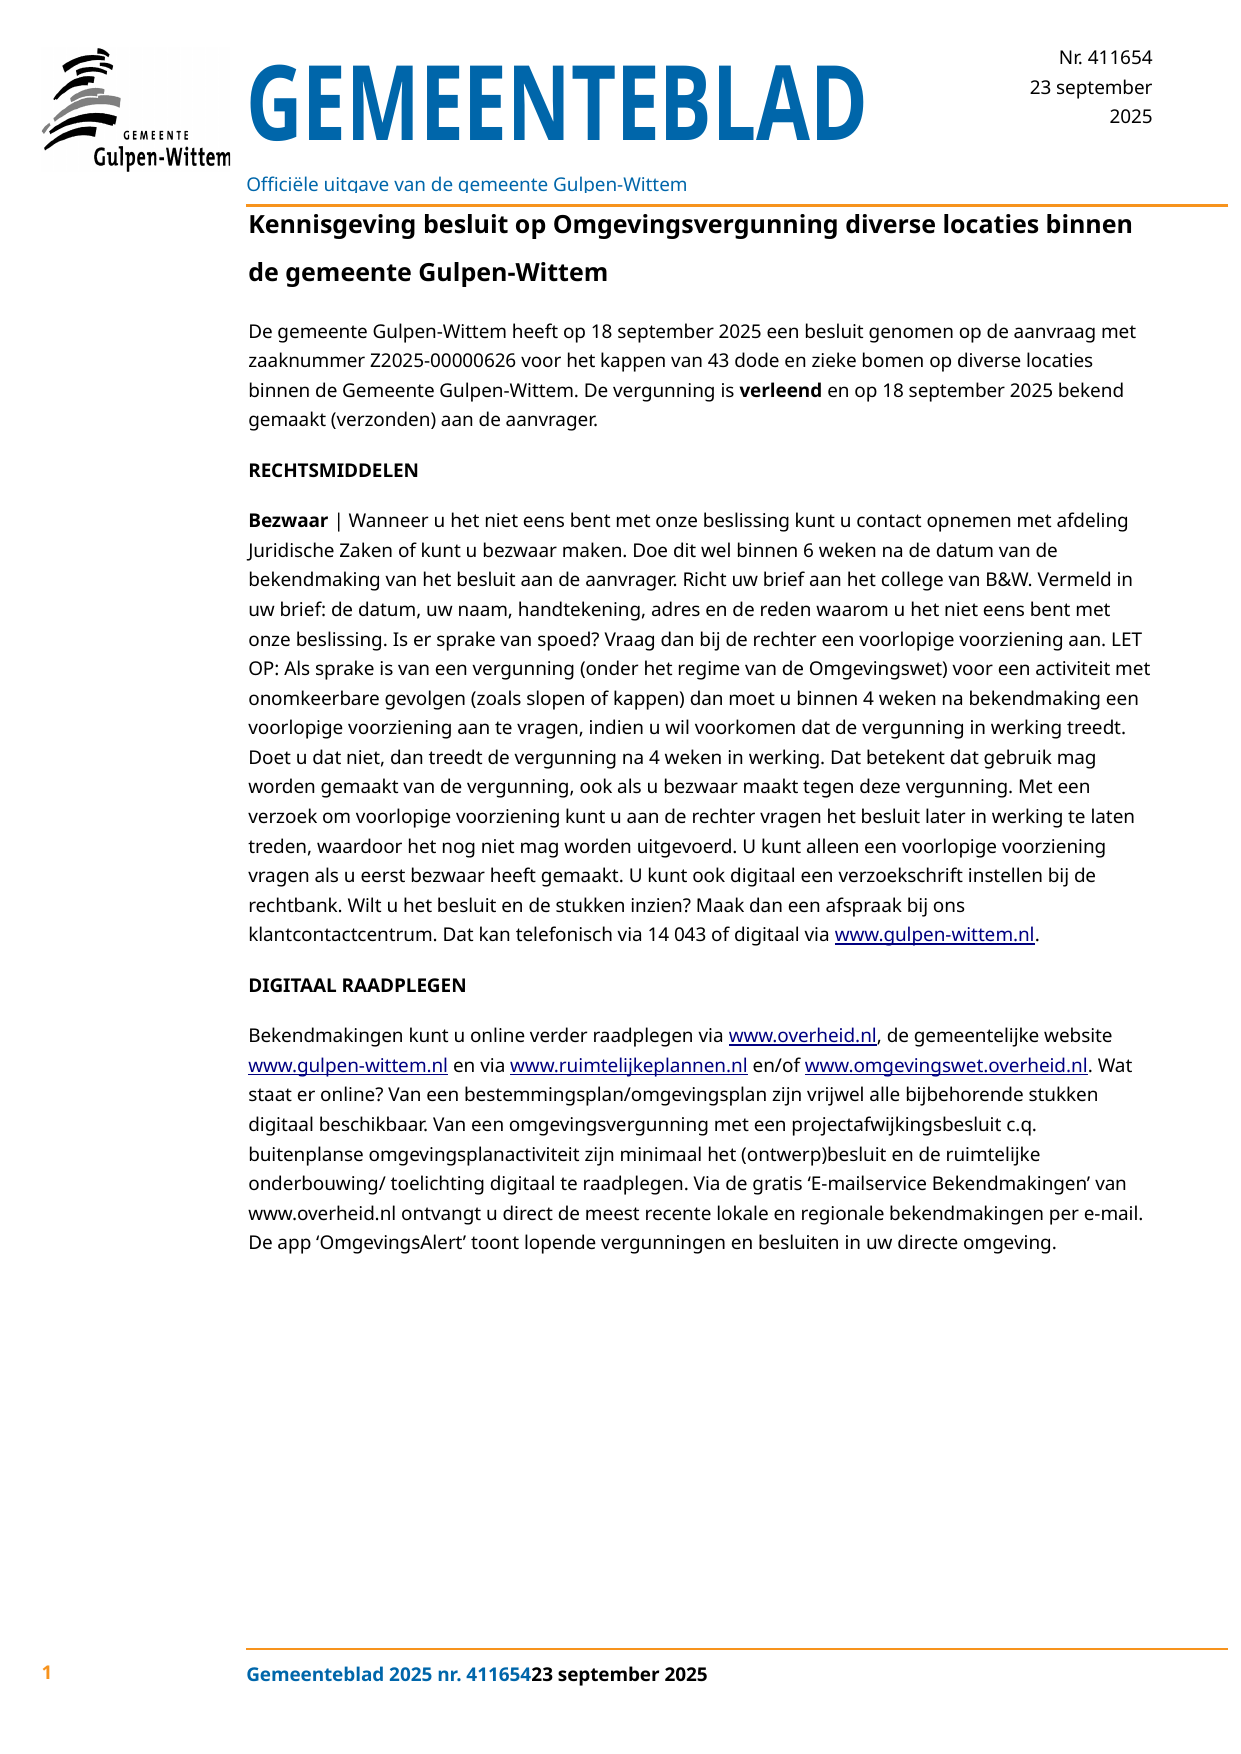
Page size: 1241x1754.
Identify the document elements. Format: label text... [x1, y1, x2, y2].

text Kennisgeving besluit op Omgevingsvergunning diverse locaties binnen de gemeente Gulpen-Wittem [248, 207, 1152, 288]
picture [41, 47, 231, 172]
text Bezwaar | Wanneer u het niet eens bent met onze beslissing kunt u contact opnemen met afdeling Juridische Zaken of kunt u bezwaar maken. Doe dit wel binnen 6 weken na de datum van de bekendmaking van het besluit aan de aanvrager. Richt uw brief aan het college van B&W. Vermeld in uw brief: de datum, uw naam, handtekening, adres en de reden waarom u het niet eens bent met onze beslissing. Is er sprake van spoed? Vraag dan bij de rechter een voorlopige voorziening aan. LET OP: Als sprake is van een vergunning (onder het regime van de Omgevingswet) voor een activiteit met onomkeerbare gevolgen (zoals slopen of kappen) dan moet u binnen 4 weken na bekendmaking een voorlopige voorziening aan te vragen, indien u wil voorkomen dat de vergunning in werking treedt. Doet u dat niet, dan treedt de vergunning na 4 weken in werking. Dat betekent dat gebruik mag worden gemaakt van de vergunning, ook als u bezwaar maakt tegen deze vergunning. Met een verzoek om voorlopige voorziening kunt u aan de rechter vragen het besluit later in werking te laten treden, waardoor het nog niet mag worden uitgevoerd. U kunt alleen een voorlopige voorziening vragen als u eerst bezwaar heeft gemaakt. U kunt ook digitaal een verzoekschrift instellen bij de rechtbank. Wilt u het besluit en de stukken inzien? Maak dan een afspraak bij ons klantcontactcentrum. Dat kan telefonisch via 14 043 of digitaal via www.gulpen-wittem.nl. [248, 507, 1152, 947]
text RECHTSMIDDELEN [248, 457, 1152, 483]
text Bekendmakingen kunt u online verder raadplegen via www.overheid.nl, de gemeentelijke website www.gulpen-wittem.nl en via www.ruimtelijkeplannen.nl en/of www.omgevingswet.overheid.nl. Wat staat er online? Van een bestemmingsplan/omgevingsplan zijn vrijwel alle bijbehorende stukken digitaal beschikbaar. Van een omgevingsvergunning met een projectafwijkingsbesluit c.q. buitenplanse omgevingsplanactiviteit zijn minimaal het (ontwerp)besluit en de ruimtelijke onderbouwing/ toelichting digitaal te raadplegen. Via de gratis ‘E-mailservice Bekendmakingen’ van www.overheid.nl ontvangt u direct de meest recente lokale en regionale bekendmakingen per e-mail. De app ‘OmgevingsAlert’ toont lopende vergunningen en besluiten in uw directe omgeving. [248, 1022, 1152, 1255]
text DIGITAAL RAADPLEGEN [248, 972, 1152, 998]
text De gemeente Gulpen-Wittem heeft op 18 september 2025 een besluit genomen op de aanvraag met zaaknummer Z2025-00000626 voor het kappen van 43 dode en zieke bomen op diverse locaties binnen de Gemeente Gulpen-Wittem. De vergunning is verleend en op 18 september 2025 bekend gemaakt (verzonden) aan de aanvrager. [248, 318, 1152, 432]
